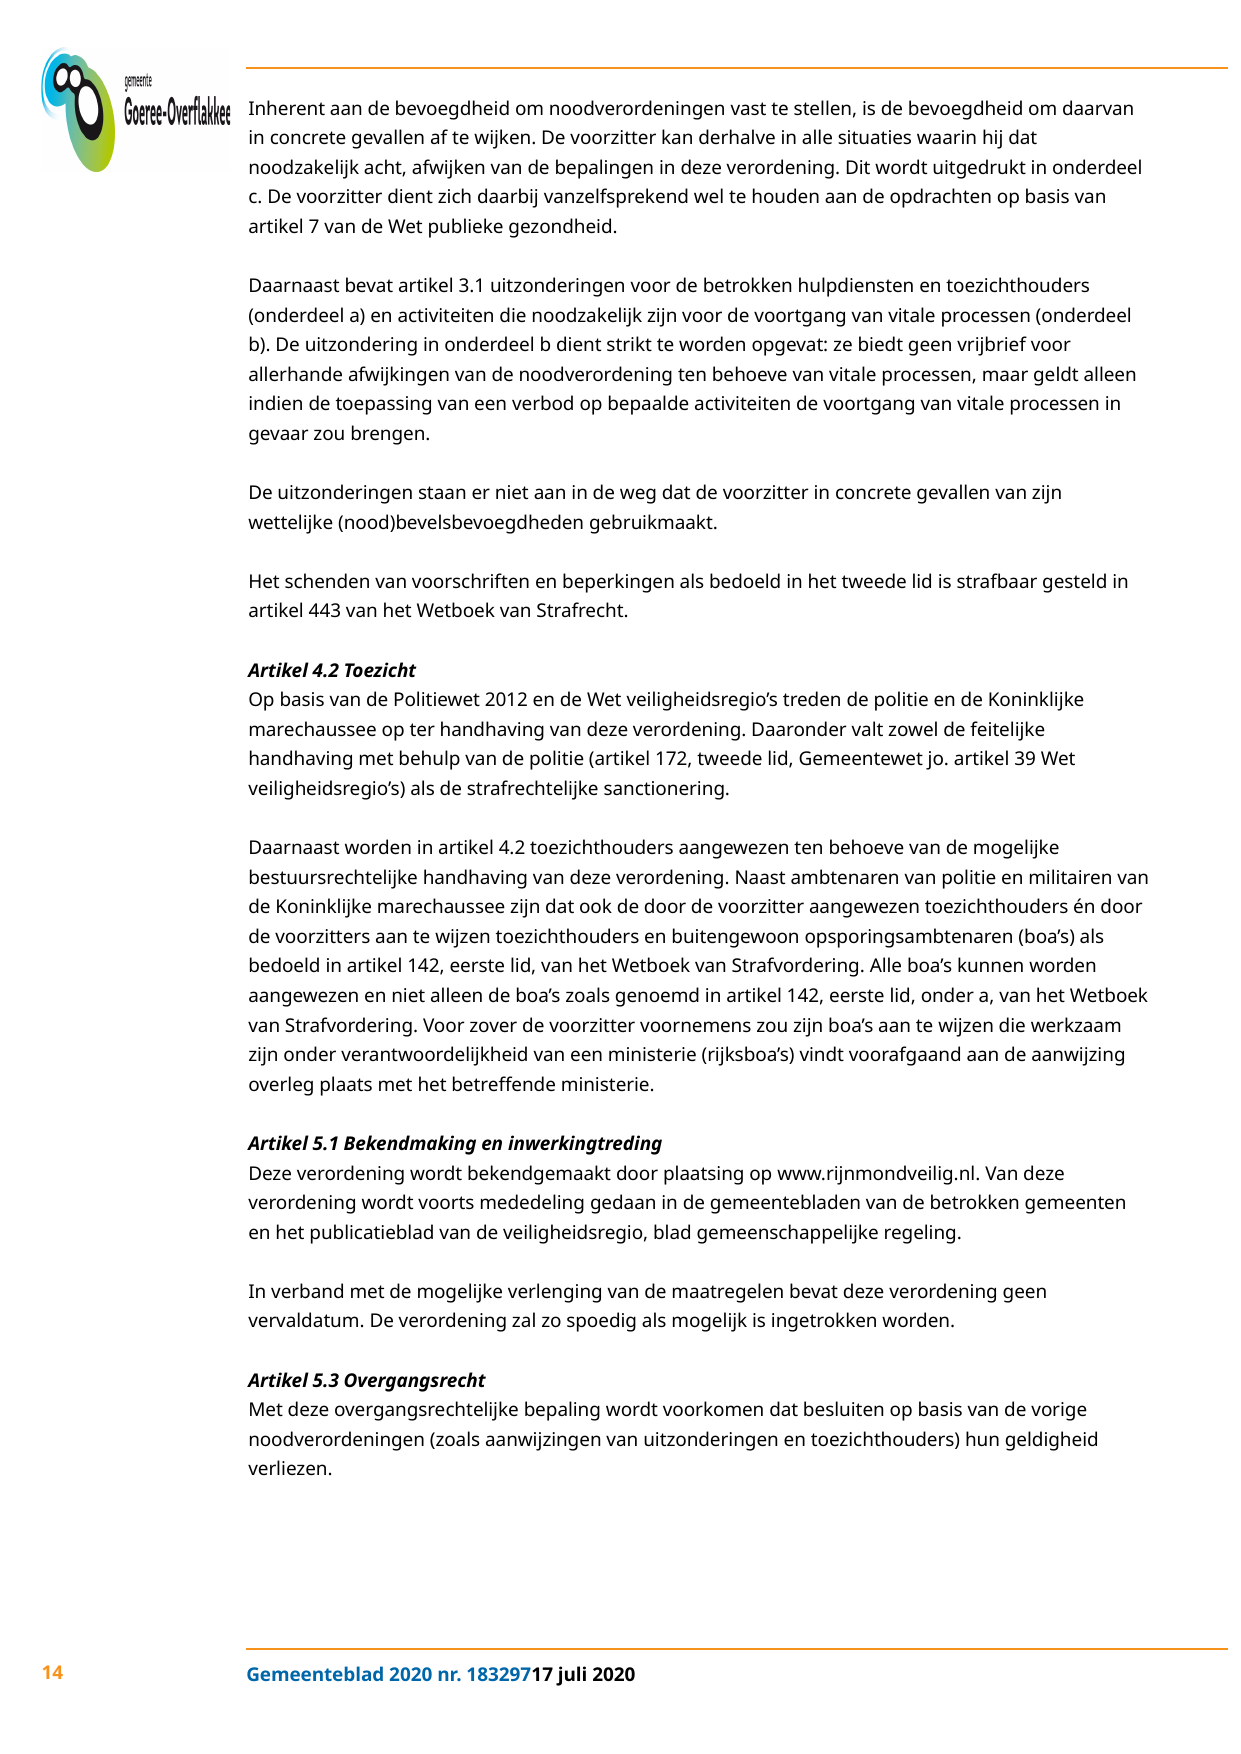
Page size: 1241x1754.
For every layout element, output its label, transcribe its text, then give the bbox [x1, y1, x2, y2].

text Daarnaast worden in artikel 4.2 toezichthouders aangewezen ten behoeve van de mogelijke bestuursrechtelijke handhaving van deze verordening. Naast ambtenaren van politie en militairen van de Koninklijke marechaussee zijn dat ook de door de voorzitter aangewezen toezichthouders én door de voorzitters aan te wijzen toezichthouders en buitengewoon opsporingsambtenaren (boa’s) als bedoeld in artikel 142, eerste lid, van het Wetboek van Strafvordering. Alle boa’s kunnen worden aangewezen en niet alleen de boa’s zoals genoemd in artikel 142, eerste lid, onder a, van het Wetboek van Strafvordering. Voor zover de voorzitter voornemens zou zijn boa’s aan te wijzen die werkzaam zijn onder verantwoordelijkheid van een ministerie (rijksboa’s) vindt voorafgaand aan de aanwijzing overleg plaats met het betreffende ministerie. [248, 834, 1152, 1097]
text Artikel 5.3 Overgangsrecht [248, 1367, 1152, 1393]
text Inherent aan de bevoegdheid om noodverordeningen vast te stellen, is de bevoegdheid om daarvan in concrete gevallen af te wijken. De voorzitter kan derhalve in alle situaties waarin hij dat noodzakelijk acht, afwijken van de bepalingen in deze verordening. Dit wordt uitgedrukt in onderdeel c. De voorzitter dient zich daarbij vanzelfsprekend wel te houden aan de opdrachten op basis van artikel 7 van de Wet publieke gezondheid. [248, 95, 1152, 239]
text Deze verordening wordt bekendgemaakt door plaatsing op www.rijnmondveilig.nl. Van deze verordening wordt voorts mededeling gedaan in de gemeentebladen van de betrokken gemeenten en het publicatieblad van de veiligheidsregio, blad gemeenschappelijke regeling. [248, 1160, 1152, 1245]
text Daarnaast bevat artikel 3.1 uitzonderingen voor de betrokken hulpdiensten en toezichthouders (onderdeel a) en activiteiten die noodzakelijk zijn voor de voortgang van vitale processen (onderdeel b). De uitzondering in onderdeel b dient strikt te worden opgevat: ze biedt geen vrijbrief voor allerhande afwijkingen van de noodverordening ten behoeve van vitale processen, maar geldt alleen indien de toepassing van een verbod op bepaalde activiteiten de voortgang van vitale processen in gevaar zou brengen. [248, 272, 1152, 446]
text Artikel 4.2 Toezicht [248, 657, 1152, 683]
text Artikel 5.1 Bekendmaking en inwerkingtreding [248, 1130, 1152, 1156]
text De uitzonderingen staan er niet aan in de weg dat de voorzitter in concrete gevallen van zijn wettelijke (nood)bevelsbevoegdheden gebruikmaakt. [248, 479, 1152, 535]
text Op basis van de Politiewet 2012 en de Wet veiligheidsregio’s treden de politie en de Koninklijke marechaussee op ter handhaving van deze verordening. Daaronder valt zowel de feitelijke handhaving met behulp van de politie (artikel 172, tweede lid, Gemeentewet jo. artikel 39 Wet veiligheidsregio’s) als de strafrechtelijke sanctionering. [248, 686, 1152, 801]
text Met deze overgangsrechtelijke bepaling wordt voorkomen dat besluiten op basis van de vorige noodverordeningen (zoals aanwijzingen van uitzonderingen en toezichthouders) hun geldigheid verliezen. [248, 1396, 1152, 1481]
picture [41, 47, 231, 172]
text Het schenden van voorschriften en beperkingen als bedoeld in het tweede lid is strafbaar gesteld in artikel 443 van het Wetboek van Strafrecht. [248, 568, 1152, 623]
text In verband met de mogelijke verlenging van de maatregelen bevat deze verordening geen vervaldatum. De verordening zal zo spoedig als mogelijk is ingetrokken worden. [248, 1278, 1152, 1333]
